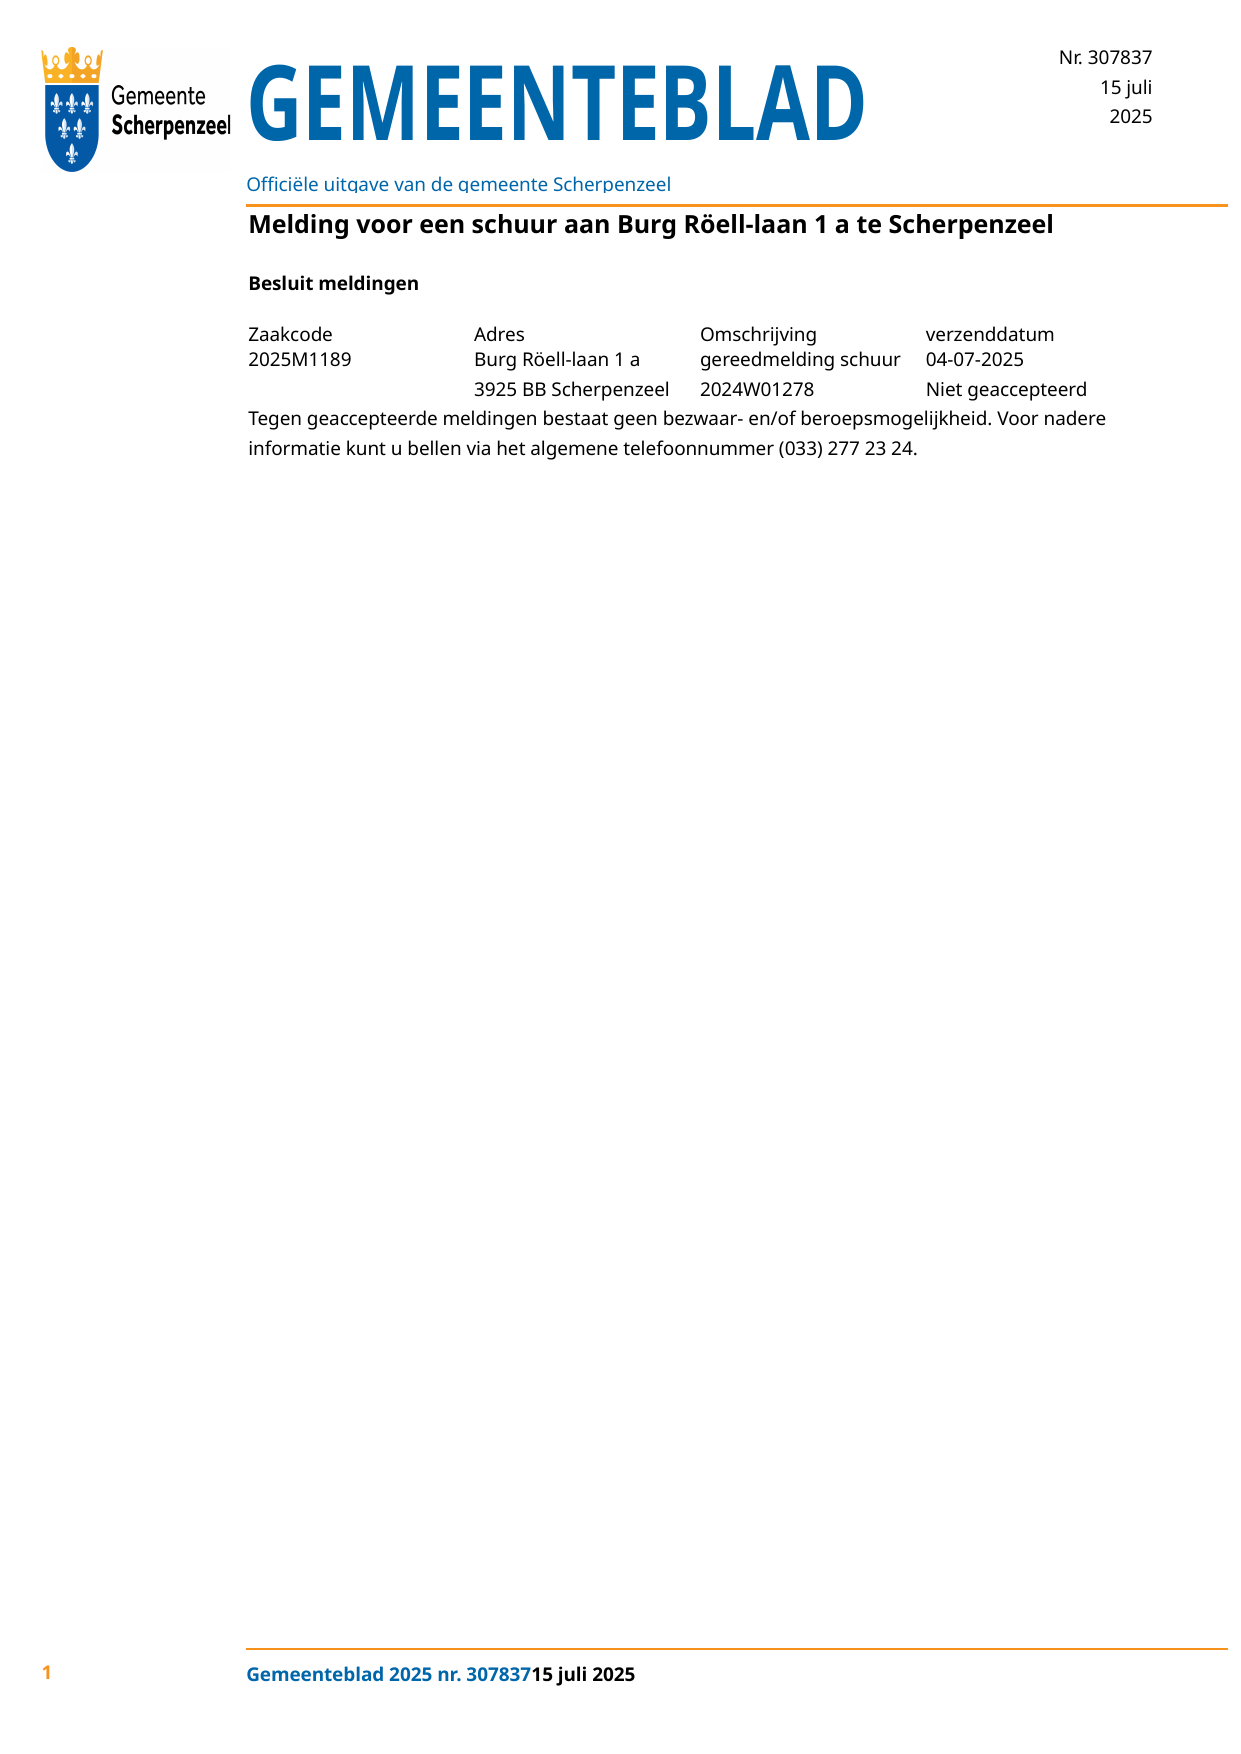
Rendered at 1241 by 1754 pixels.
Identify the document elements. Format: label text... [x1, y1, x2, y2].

table_header Adres [474, 321, 700, 347]
table_cell Burg Röell-laan 1 a 3925 BB Scherpenzeel [474, 347, 700, 402]
text Besluit meldingen [248, 270, 1152, 296]
table_header Omschrijving [700, 321, 926, 347]
picture [41, 47, 231, 172]
text Melding voor een schuur aan Burg Röell-laan 1 a te Scherpenzeel [248, 207, 1152, 241]
table_header Zaakcode [248, 321, 474, 347]
table_cell gereedmelding schuur 2024W01278 [700, 347, 926, 402]
table_cell 04-07-2025 Niet geaccepteerd [926, 347, 1152, 402]
table_header verzenddatum [926, 321, 1152, 347]
table_cell 2025M1189 [248, 347, 474, 402]
text Tegen geaccepteerde meldingen bestaat geen bezwaar- en/of beroepsmogelijkheid. Voor nadere informatie kunt u bellen via het algemene telefoonnummer (033) 277 23 24. [248, 405, 1152, 460]
